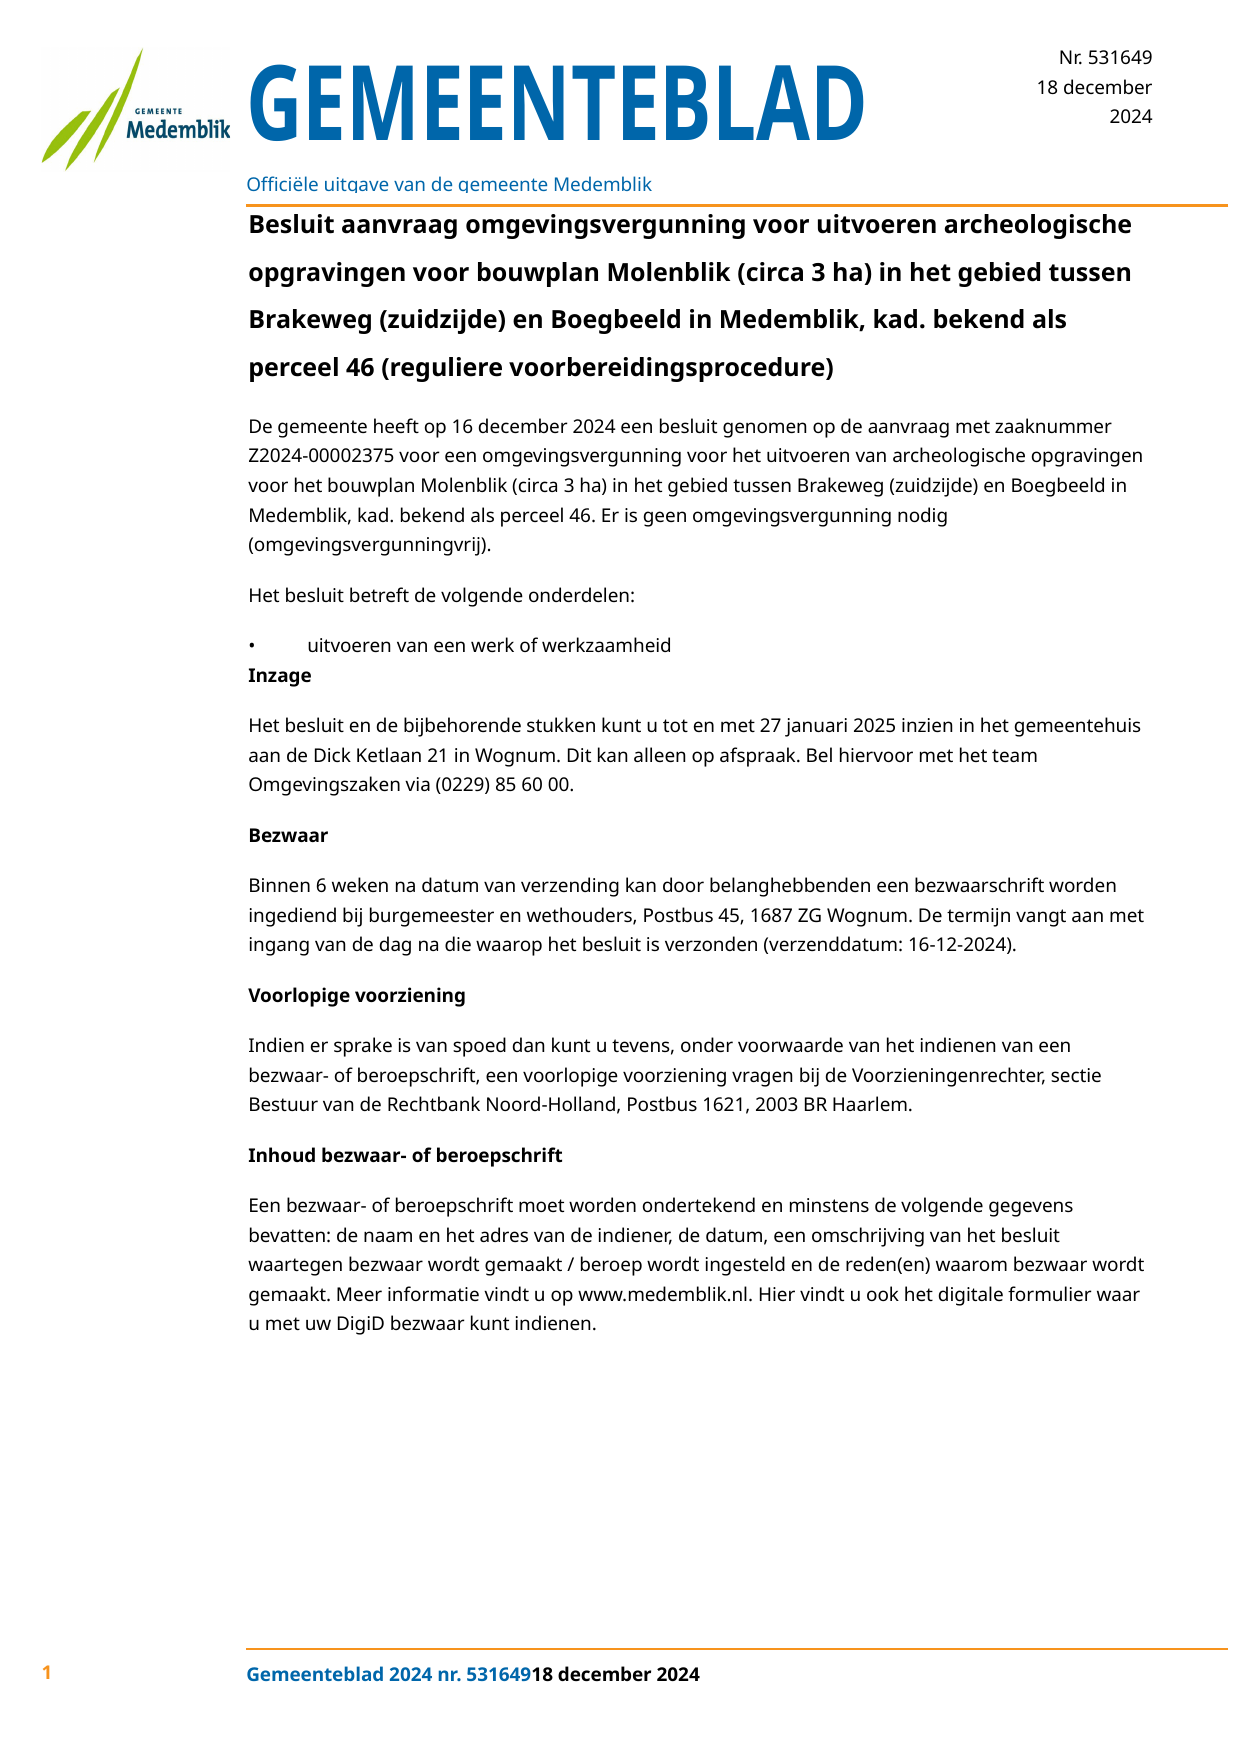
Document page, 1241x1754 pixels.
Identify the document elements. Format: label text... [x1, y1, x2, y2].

text Inhoud bezwaar- of beroepschrift [248, 1142, 1152, 1168]
text Voorlopige voorziening [248, 982, 1152, 1008]
text De gemeente heeft op 16 december 2024 een besluit genomen op de aanvraag met zaaknummer Z2024-00002375 voor een omgevingsvergunning voor het uitvoeren van archeologische opgravingen voor het bouwplan Molenblik (circa 3 ha) in het gebied tussen Brakeweg (zuidzijde) en Boegbeeld in Medemblik, kad. bekend als perceel 46. Er is geen omgevingsvergunning nodig (omgevingsvergunningvrij). [248, 413, 1152, 557]
list uitvoeren van een werk of werkzaamheid [248, 632, 1152, 658]
text Een bezwaar- of beroepschrift moet worden ondertekend en minstens de volgende gegevens bevatten: de naam en het adres van de indiener, de datum, een omschrijving van het besluit waartegen bezwaar wordt gemaakt / beroep wordt ingesteld en de reden(en) waarom bezwaar wordt gemaakt. Meer informatie vindt u op www.medemblik.nl. Hier vindt u ook het digitale formulier waar u met uw DigiD bezwaar kunt indienen. [248, 1192, 1152, 1336]
text Binnen 6 weken na datum van verzending kan door belanghebbenden een bezwaarschrift worden ingediend bij burgemeester en wethouders, Postbus 45, 1687 ZG Wognum. De termijn vangt aan met ingang van de dag na die waarop het besluit is verzonden (verzenddatum: 16-12-2024). [248, 872, 1152, 957]
text Het besluit en de bijbehorende stukken kunt u tot en met 27 januari 2025 inzien in het gemeentehuis aan de Dick Ketlaan 21 in Wognum. Dit kan alleen op afspraak. Bel hiervoor met het team Omgevingszaken via (0229) 85 60 00. [248, 712, 1152, 797]
text Inzage [248, 662, 1152, 688]
picture [41, 47, 231, 172]
text Besluit aanvraag omgevingsvergunning voor uitvoeren archeologische opgravingen voor bouwplan Molenblik (circa 3 ha) in het gebied tussen Brakeweg (zuidzijde) en Boegbeeld in Medemblik, kad. bekend als perceel 46 (reguliere voorbereidingsprocedure) [248, 207, 1152, 384]
text Bezwaar [248, 822, 1152, 848]
text Het besluit betreft de volgende onderdelen: [248, 582, 1152, 608]
text Indien er sprake is van spoed dan kunt u tevens, onder voorwaarde van het indienen van een bezwaar- of beroepschrift, een voorlopige voorziening vragen bij de Voorzieningenrechter, sectie Bestuur van de Rechtbank Noord-Holland, Postbus 1621, 2003 BR Haarlem. [248, 1032, 1152, 1117]
